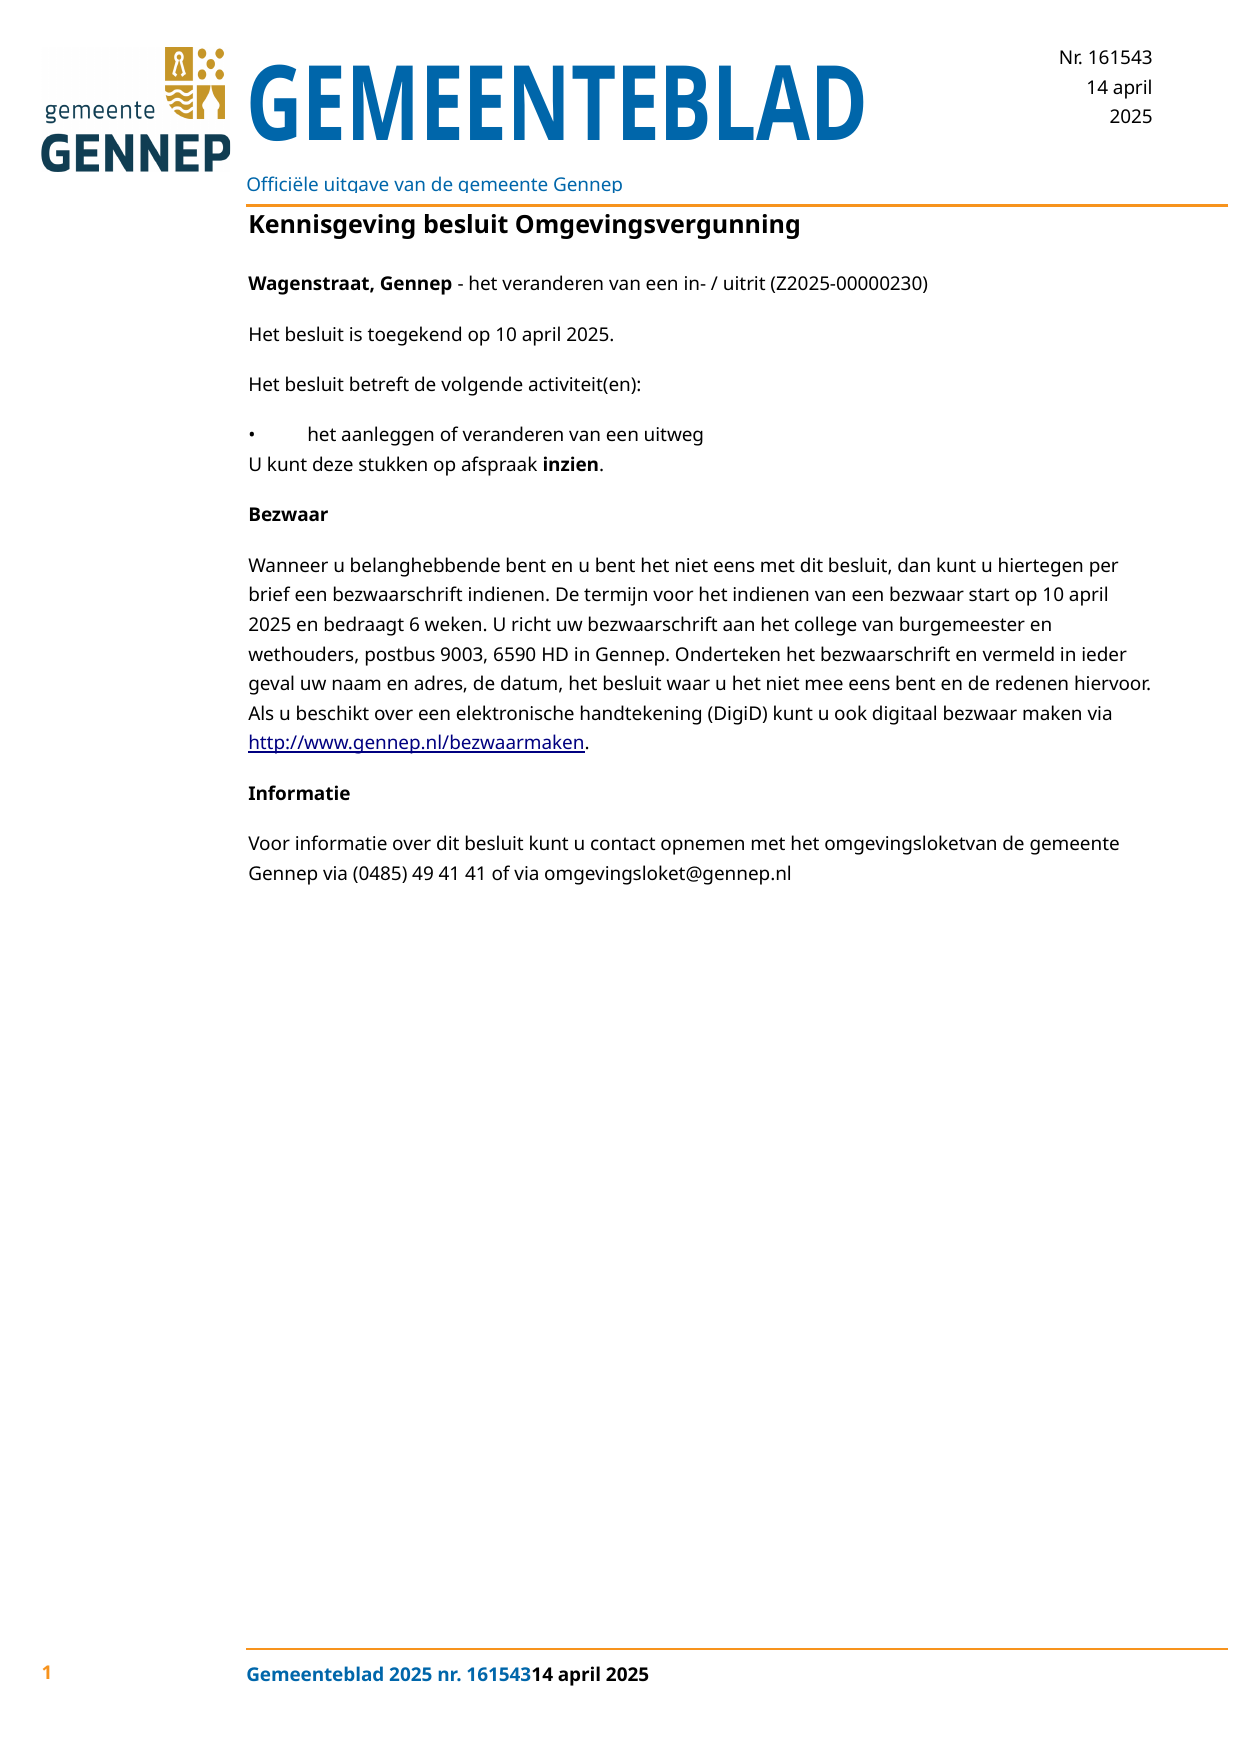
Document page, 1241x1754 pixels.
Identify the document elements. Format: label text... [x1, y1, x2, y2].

text Bezwaar [248, 502, 1152, 527]
picture [41, 47, 231, 172]
text Voor informatie over dit besluit kunt u contact opnemen met het omgevingsloketvan de gemeente Gennep via (0485) 49 41 41 of via omgevingsloket@gennep.nl [248, 830, 1152, 886]
text U kunt deze stukken op afspraak inzien. [248, 451, 1152, 477]
list het aanleggen of veranderen van een uitweg [248, 422, 1152, 447]
text Kennisgeving besluit Omgevingsvergunning [248, 207, 1152, 241]
text Het besluit betreft de volgende activiteit(en): [248, 371, 1152, 397]
text Wagenstraat, Gennep - het veranderen van een in- / uitrit (Z2025-00000230) [248, 270, 1152, 296]
text Het besluit is toegekend op 10 april 2025. [248, 321, 1152, 346]
text Informatie [248, 780, 1152, 806]
text Wanneer u belanghebbende bent en u bent het niet eens met dit besluit, dan kunt u hiertegen per brief een bezwaarschrift indienen. De termijn voor het indienen van een bezwaar start op 10 april 2025 en bedraagt 6 weken. U richt uw bezwaarschrift aan het college van burgemeester en wethouders, postbus 9003, 6590 HD in Gennep. Onderteken het bezwaarschrift en vermeld in ieder geval uw naam en adres, de datum, het besluit waar u het niet mee eens bent en de redenen hiervoor. Als u beschikt over een elektronische handtekening (DigiD) kunt u ook digitaal bezwaar maken via http://www.gennep.nl/bezwaarmaken. [248, 552, 1152, 755]
